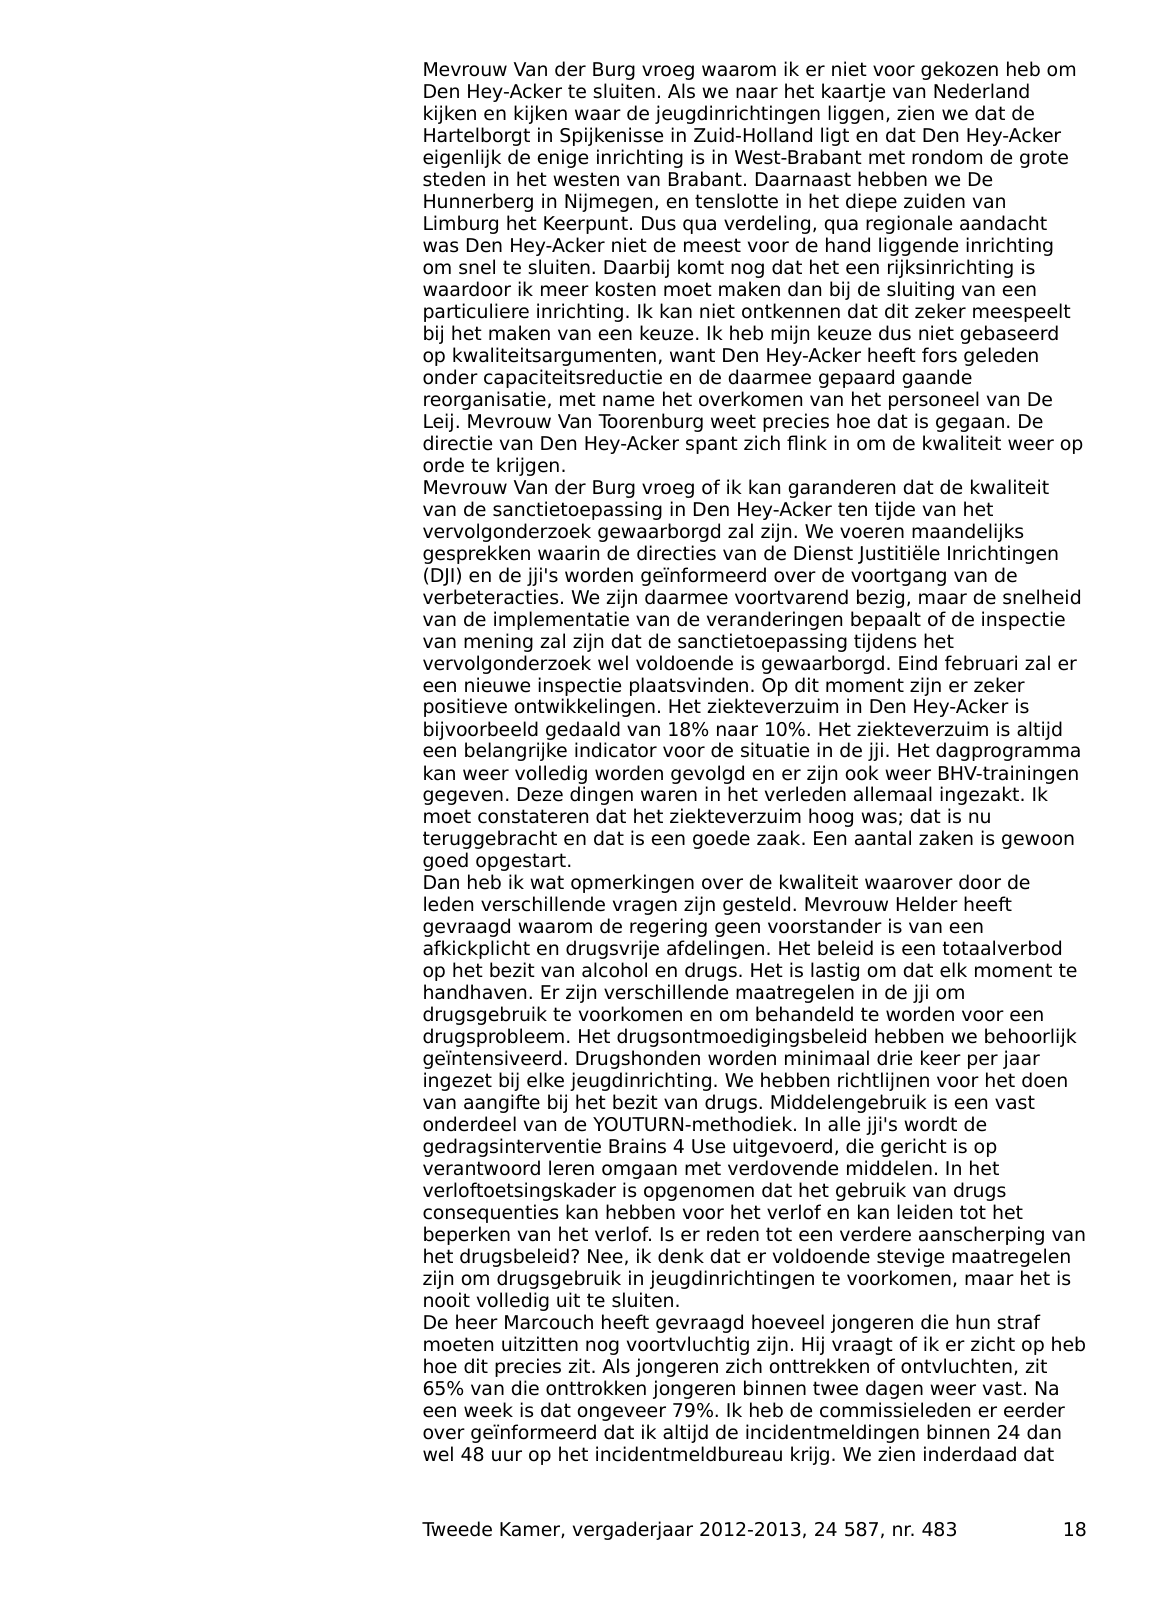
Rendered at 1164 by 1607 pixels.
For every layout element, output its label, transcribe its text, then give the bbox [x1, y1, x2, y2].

text Mevrouw Van der Burg vroeg of ik kan garanderen dat de kwaliteit van de sanctietoepassing in Den Hey-Acker ten tijde van het vervolgonderzoek gewaarborgd zal zijn. We voeren maandelijks gesprekken waarin de directies van de Dienst Justitiële Inrichtingen (DJI) en de jji's worden geïnformeerd over de voortgang van de verbeteracties. We zijn daarmee voortvarend bezig, maar de snelheid van de implementatie van de veranderingen bepaalt of de inspectie van mening zal zijn dat de sanctietoepassing tijdens het vervolgonderzoek wel voldoende is gewaarborgd. Eind februari zal er een nieuwe inspectie plaatsvinden. Op dit moment zijn er zeker positieve ontwikkelingen. Het ziekteverzuim in Den Hey-Acker is bijvoorbeeld gedaald van 18% naar 10%. Het ziekteverzuim is altijd een belangrijke indicator voor de situatie in de jji. Het dagprogramma kan weer volledig worden gevolgd en er zijn ook weer BHV-trainingen gegeven. Deze dingen waren in het verleden allemaal ingezakt. Ik moet constateren dat het ziekteverzuim hoog was; dat is nu teruggebracht en dat is een goede zaak. Een aantal zaken is gewoon goed opgestart. [422, 477, 1087, 872]
text Mevrouw Van der Burg vroeg waarom ik er niet voor gekozen heb om Den Hey-Acker te sluiten. Als we naar het kaartje van Nederland kijken en kijken waar de jeugdinrichtingen liggen, zien we dat de Hartelborgt in Spijkenisse in Zuid-Holland ligt en dat Den Hey-Acker eigenlijk de enige inrichting is in West-Brabant met rondom de grote steden in het westen van Brabant. Daarnaast hebben we De Hunnerberg in Nijmegen, en tenslotte in het diepe zuiden van Limburg het Keerpunt. Dus qua verdeling, qua regionale aandacht was Den Hey-Acker niet de meest voor de hand liggende inrichting om snel te sluiten. Daarbij komt nog dat het een rijksinrichting is waardoor ik meer kosten moet maken dan bij de sluiting van een particuliere inrichting. Ik kan niet ontkennen dat dit zeker meespeelt bij het maken van een keuze. Ik heb mijn keuze dus niet gebaseerd op kwaliteitsargumenten, want Den Hey-Acker heeft fors geleden onder capaciteitsreductie en de daarmee gepaard gaande reorganisatie, met name het overkomen van het personeel van De Leij. Mevrouw Van Toorenburg weet precies hoe dat is gegaan. De directie van Den Hey-Acker spant zich flink in om de kwaliteit weer op orde te krijgen. [422, 59, 1087, 477]
text De heer Marcouch heeft gevraagd hoeveel jongeren die hun straf moeten uitzitten nog voortvluchtig zijn. Hij vraagt of ik er zicht op heb hoe dit precies zit. Als jongeren zich onttrekken of ontvluchten, zit 65% van die onttrokken jongeren binnen twee dagen weer vast. Na een week is dat ongeveer 79%. Ik heb de commissieleden er eerder over geïnformeerd dat ik altijd de incidentmeldingen binnen 24 dan wel 48 uur op het incidentmeldbureau krijg. We zien inderdaad dat [422, 1312, 1087, 1466]
text Dan heb ik wat opmerkingen over de kwaliteit waarover door de leden verschillende vragen zijn gesteld. Mevrouw Helder heeft gevraagd waarom de regering geen voorstander is van een afkickplicht en drugsvrije afdelingen. Het beleid is een totaalverbod op het bezit van alcohol en drugs. Het is lastig om dat elk moment te handhaven. Er zijn verschillende maatregelen in de jji om drugsgebruik te voorkomen en om behandeld te worden voor een drugsprobleem. Het drugsontmoedigingsbeleid hebben we behoorlijk geïntensiveerd. Drugshonden worden minimaal drie keer per jaar ingezet bij elke jeugdinrichting. We hebben richtlijnen voor het doen van aangifte bij het bezit van drugs. Middelengebruik is een vast onderdeel van de YOUTURN-methodiek. In alle jji's wordt de gedragsinterventie Brains 4 Use uitgevoerd, die gericht is op verantwoord leren omgaan met verdovende middelen. In het verloftoetsingskader is opgenomen dat het gebruik van drugs consequenties kan hebben voor het verlof en kan leiden tot het beperken van het verlof. Is er reden tot een verdere aanscherping van het drugsbeleid? Nee, ik denk dat er voldoende stevige maatregelen zijn om drugsgebruik in jeugdinrichtingen te voorkomen, maar het is nooit volledig uit te sluiten. [422, 872, 1087, 1312]
